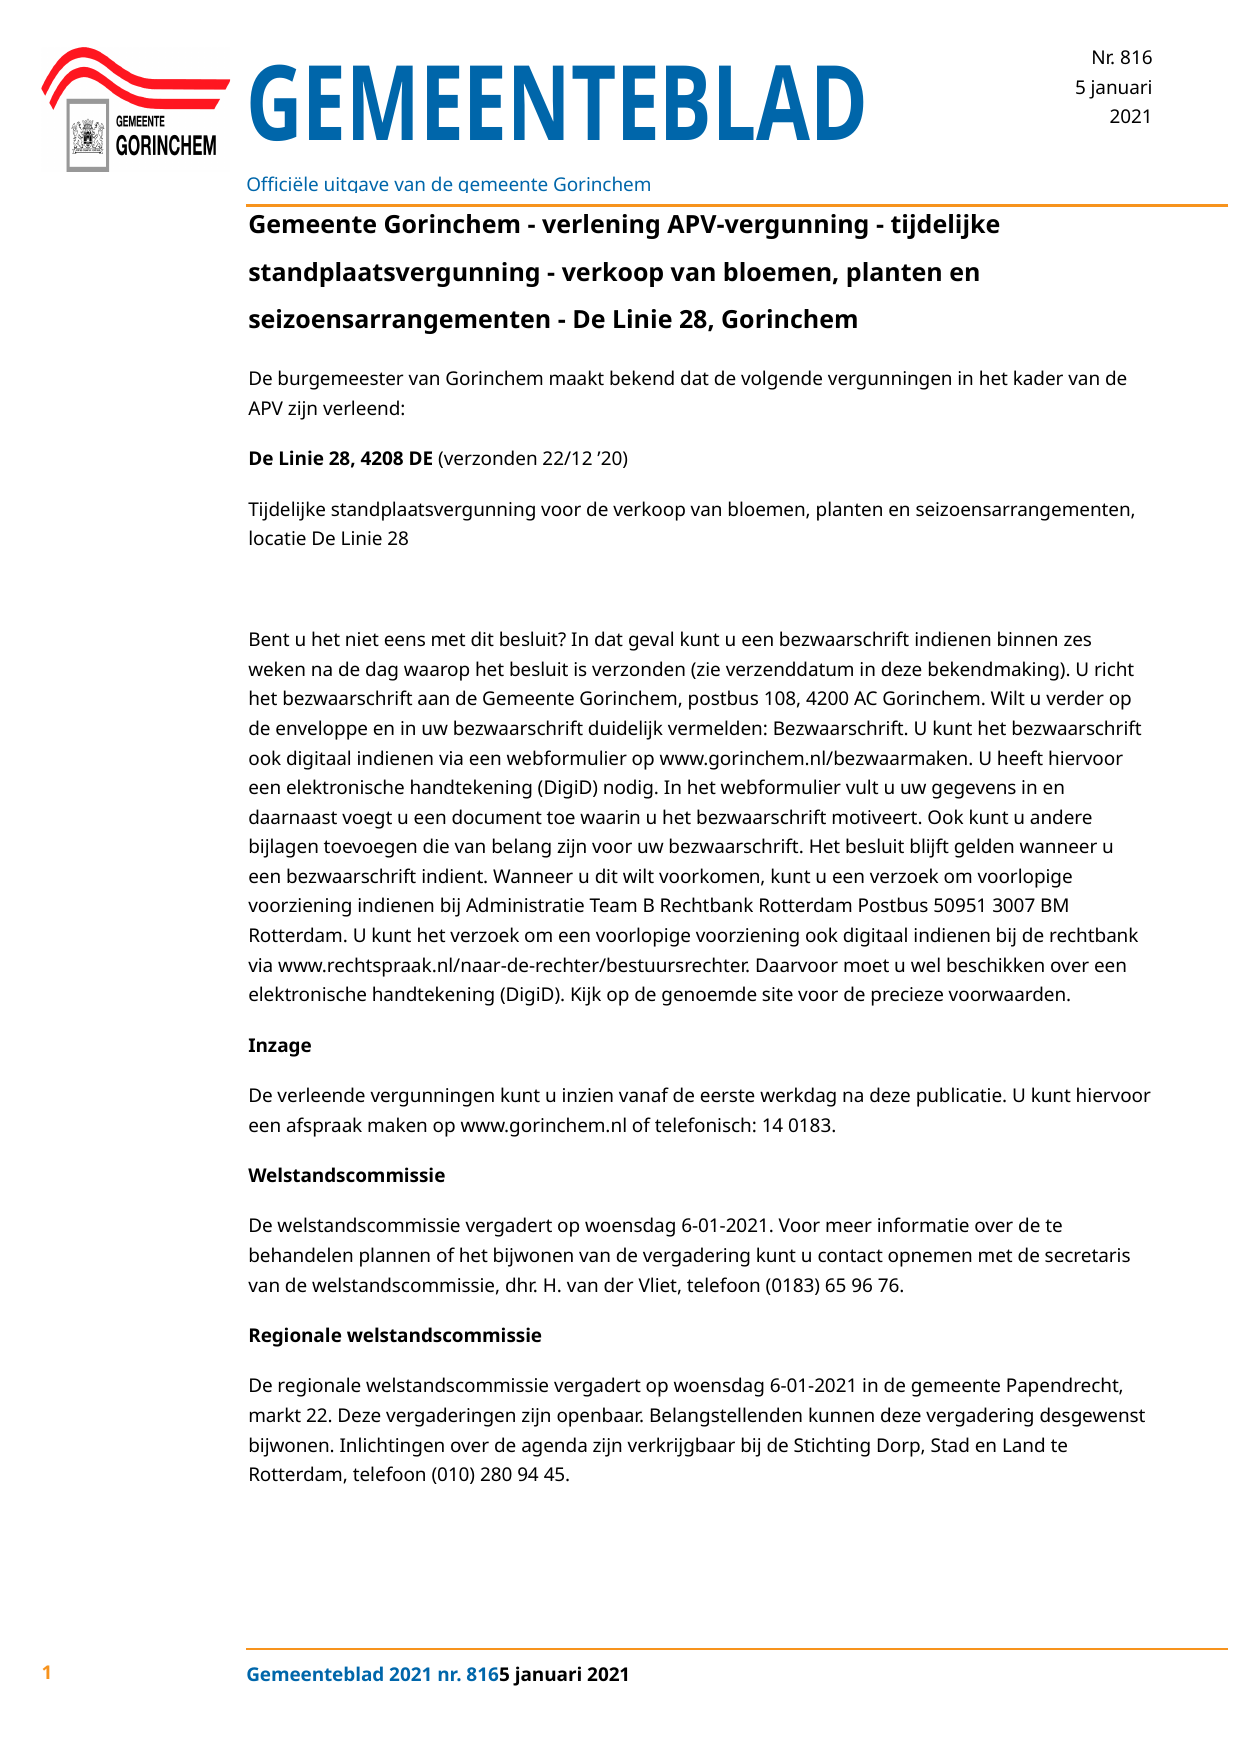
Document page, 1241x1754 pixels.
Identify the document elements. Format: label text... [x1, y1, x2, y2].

text Bent u het niet eens met dit besluit? In dat geval kunt u een bezwaarschrift indienen binnen zes weken na de dag waarop het besluit is verzonden (zie verzenddatum in deze bekendmaking). U richt het bezwaarschrift aan de Gemeente Gorinchem, postbus 108, 4200 AC Gorinchem. Wilt u verder op de enveloppe en in uw bezwaarschrift duidelijk vermelden: Bezwaarschrift. U kunt het bezwaarschrift ook digitaal indienen via een webformulier op www.gorinchem.nl/bezwaarmaken. U heeft hiervoor een elektronische handtekening (DigiD) nodig. In het webformulier vult u uw gegevens in en daarnaast voegt u een document toe waarin u het bezwaarschrift motiveert. Ook kunt u andere bijlagen toevoegen die van belang zijn voor uw bezwaarschrift. Het besluit blijft gelden wanneer u een bezwaarschrift indient. Wanneer u dit wilt voorkomen, kunt u een verzoek om voorlopige voorziening indienen bij Administratie Team B Rechtbank Rotterdam Postbus 50951 3007 BM Rotterdam. U kunt het verzoek om een voorlopige voorziening ook digitaal indienen bij de rechtbank via www.rechtspraak.nl/naar-de-rechter/bestuursrechter. Daarvoor moet u wel beschikken over een elektronische handtekening (DigiD). Kijk op de genoemde site voor de precieze voorwaarden. [248, 626, 1152, 1007]
text De burgemeester van Gorinchem maakt bekend dat de volgende vergunningen in het kader van de APV zijn verleend: [248, 366, 1152, 421]
text Gemeente Gorinchem - verlening APV-vergunning - tijdelijke standplaatsvergunning - verkoop van bloemen, planten en seizoensarrangementen - De Linie 28, Gorinchem [248, 207, 1152, 336]
text Regionale welstandscommissie [248, 1322, 1152, 1348]
picture [41, 47, 231, 172]
text De verleende vergunningen kunt u inzien vanaf de eerste werkdag na deze publicatie. U kunt hiervoor een afspraak maken op www.gorinchem.nl of telefonisch: 14 0183. [248, 1082, 1152, 1137]
text De Linie 28, 4208 DE (verzonden 22/12 ’20) [248, 446, 1152, 471]
text Tijdelijke standplaatsvergunning voor de verkoop van bloemen, planten en seizoensarrangementen, locatie De Linie 28 [248, 496, 1152, 551]
text De welstandscommissie vergadert op woensdag 6-01-2021. Voor meer informatie over de te behandelen plannen of het bijwonen van de vergadering kunt u contact opnemen met de secretaris van de welstandscommissie, dhr. H. van der Vliet, telefoon (0183) 65 96 76. [248, 1213, 1152, 1297]
text Welstandscommissie [248, 1162, 1152, 1188]
text De regionale welstandscommissie vergadert op woensdag 6-01-2021 in de gemeente Papendrecht, markt 22. Deze vergaderingen zijn openbaar. Belangstellenden kunnen deze vergadering desgewenst bijwonen. Inlichtingen over de agenda zijn verkrijgbaar bij de Stichting Dorp, Stad en Land te Rotterdam, telefoon (010) 280 94 45. [248, 1373, 1152, 1487]
text Inzage [248, 1032, 1152, 1057]
